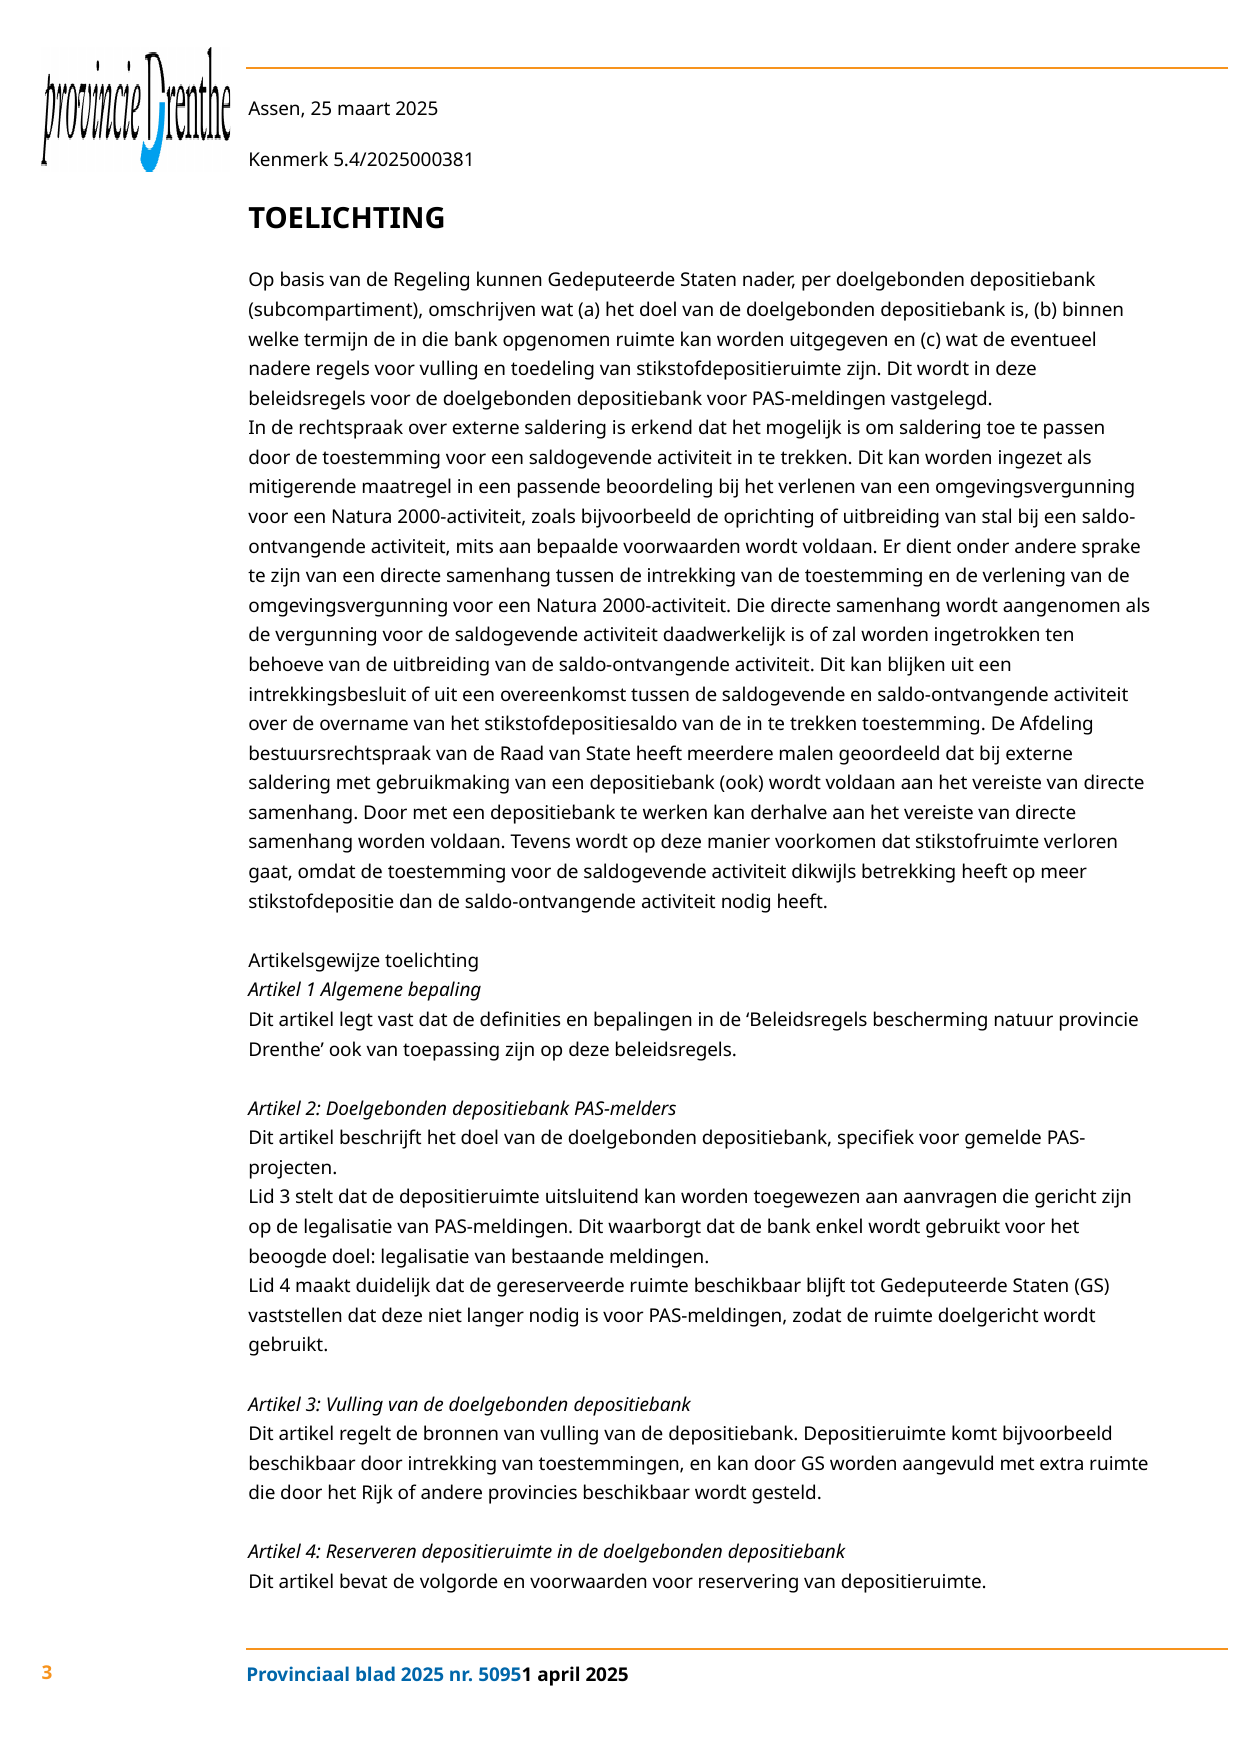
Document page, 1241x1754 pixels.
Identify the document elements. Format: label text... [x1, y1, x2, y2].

text Artikelsgewijze toelichting [248, 947, 1152, 973]
text Kenmerk 5.4/2025000381 [248, 146, 1152, 172]
picture [41, 47, 231, 172]
text TOELICHTING [248, 198, 1152, 237]
text Dit artikel regelt de bronnen van vulling van de depositiebank. Depositieruimte komt bijvoorbeeld beschikbaar door intrekking van toestemmingen, en kan door GS worden aangevuld met extra ruimte die door het Rijk of andere provincies beschikbaar wordt gesteld. [248, 1420, 1152, 1505]
text Artikel 2: Doelgebonden depositiebank PAS-melders [248, 1095, 1152, 1121]
text Op basis van de Regeling kunnen Gedeputeerde Staten nader, per doelgebonden depositiebank (subcompartiment), omschrijven wat (a) het doel van de doelgebonden depositiebank is, (b) binnen welke termijn de in die bank opgenomen ruimte kan worden uitgegeven en (c) wat de eventueel nadere regels voor vulling en toedeling van stikstofdepositieruimte zijn. Dit wordt in deze beleidsregels voor de doelgebonden depositiebank voor PAS-meldingen vastgelegd. [248, 267, 1152, 411]
text Assen, 25 maart 2025 [248, 95, 1152, 121]
text Dit artikel bevat de volgorde en voorwaarden voor reservering van depositieruimte. [248, 1568, 1152, 1594]
text Artikel 4: Reserveren depositieruimte in de doelgebonden depositiebank [248, 1539, 1152, 1564]
text Artikel 1 Algemene bepaling [248, 977, 1152, 1002]
text In de rechtspraak over externe saldering is erkend dat het mogelijk is om saldering toe te passen door de toestemming voor een saldogevende activiteit in te trekken. Dit kan worden ingezet als mitigerende maatregel in een passende beoordeling bij het verlenen van een omgevingsvergunning voor een Natura 2000-activiteit, zoals bijvoorbeeld de oprichting of uitbreiding van stal bij een saldo-ontvangende activiteit, mits aan bepaalde voorwaarden wordt voldaan. Er dient onder andere sprake te zijn van een directe samenhang tussen de intrekking van de toestemming en de verlening van de omgevingsvergunning voor een Natura 2000-activiteit. Die directe samenhang wordt aangenomen als de vergunning voor de saldogevende activiteit daadwerkelijk is of zal worden ingetrokken ten behoeve van de uitbreiding van de saldo-ontvangende activiteit. Dit kan blijken uit een intrekkingsbesluit of uit een overeenkomst tussen de saldogevende en saldo-ontvangende activiteit over de overname van het stikstofdepositiesaldo van de in te trekken toestemming. De Afdeling bestuursrechtspraak van de Raad van State heeft meerdere malen geoordeeld dat bij externe saldering met gebruikmaking van een depositiebank (ook) wordt voldaan aan het vereiste van directe samenhang. Door met een depositiebank te werken kan derhalve aan het vereiste van directe samenhang worden voldaan. Tevens wordt op deze manier voorkomen dat stikstofruimte verloren gaat, omdat de toestemming voor de saldogevende activiteit dikwijls betrekking heeft op meer stikstofdepositie dan de saldo-ontvangende activiteit nodig heeft. [248, 414, 1152, 913]
text Dit artikel beschrijft het doel van de doelgebonden depositiebank, specifiek voor gemelde PAS-projecten. [248, 1124, 1152, 1180]
text Artikel 3: Vulling van de doelgebonden depositiebank [248, 1391, 1152, 1416]
text Dit artikel legt vast dat de definities en bepalingen in de ‘Beleidsregels bescherming natuur provincie Drenthe’ ook van toepassing zijn op deze beleidsregels. [248, 1006, 1152, 1061]
text Lid 3 stelt dat de depositieruimte uitsluitend kan worden toegewezen aan aanvragen die gericht zijn op de legalisatie van PAS-meldingen. Dit waarborgt dat de bank enkel wordt gebruikt voor het beoogde doel: legalisatie van bestaande meldingen. [248, 1184, 1152, 1268]
text Lid 4 maakt duidelijk dat de gereserveerde ruimte beschikbaar blijft tot Gedeputeerde Staten (GS) vaststellen dat deze niet langer nodig is voor PAS-meldingen, zodat de ruimte doelgericht wordt gebruikt. [248, 1272, 1152, 1357]
